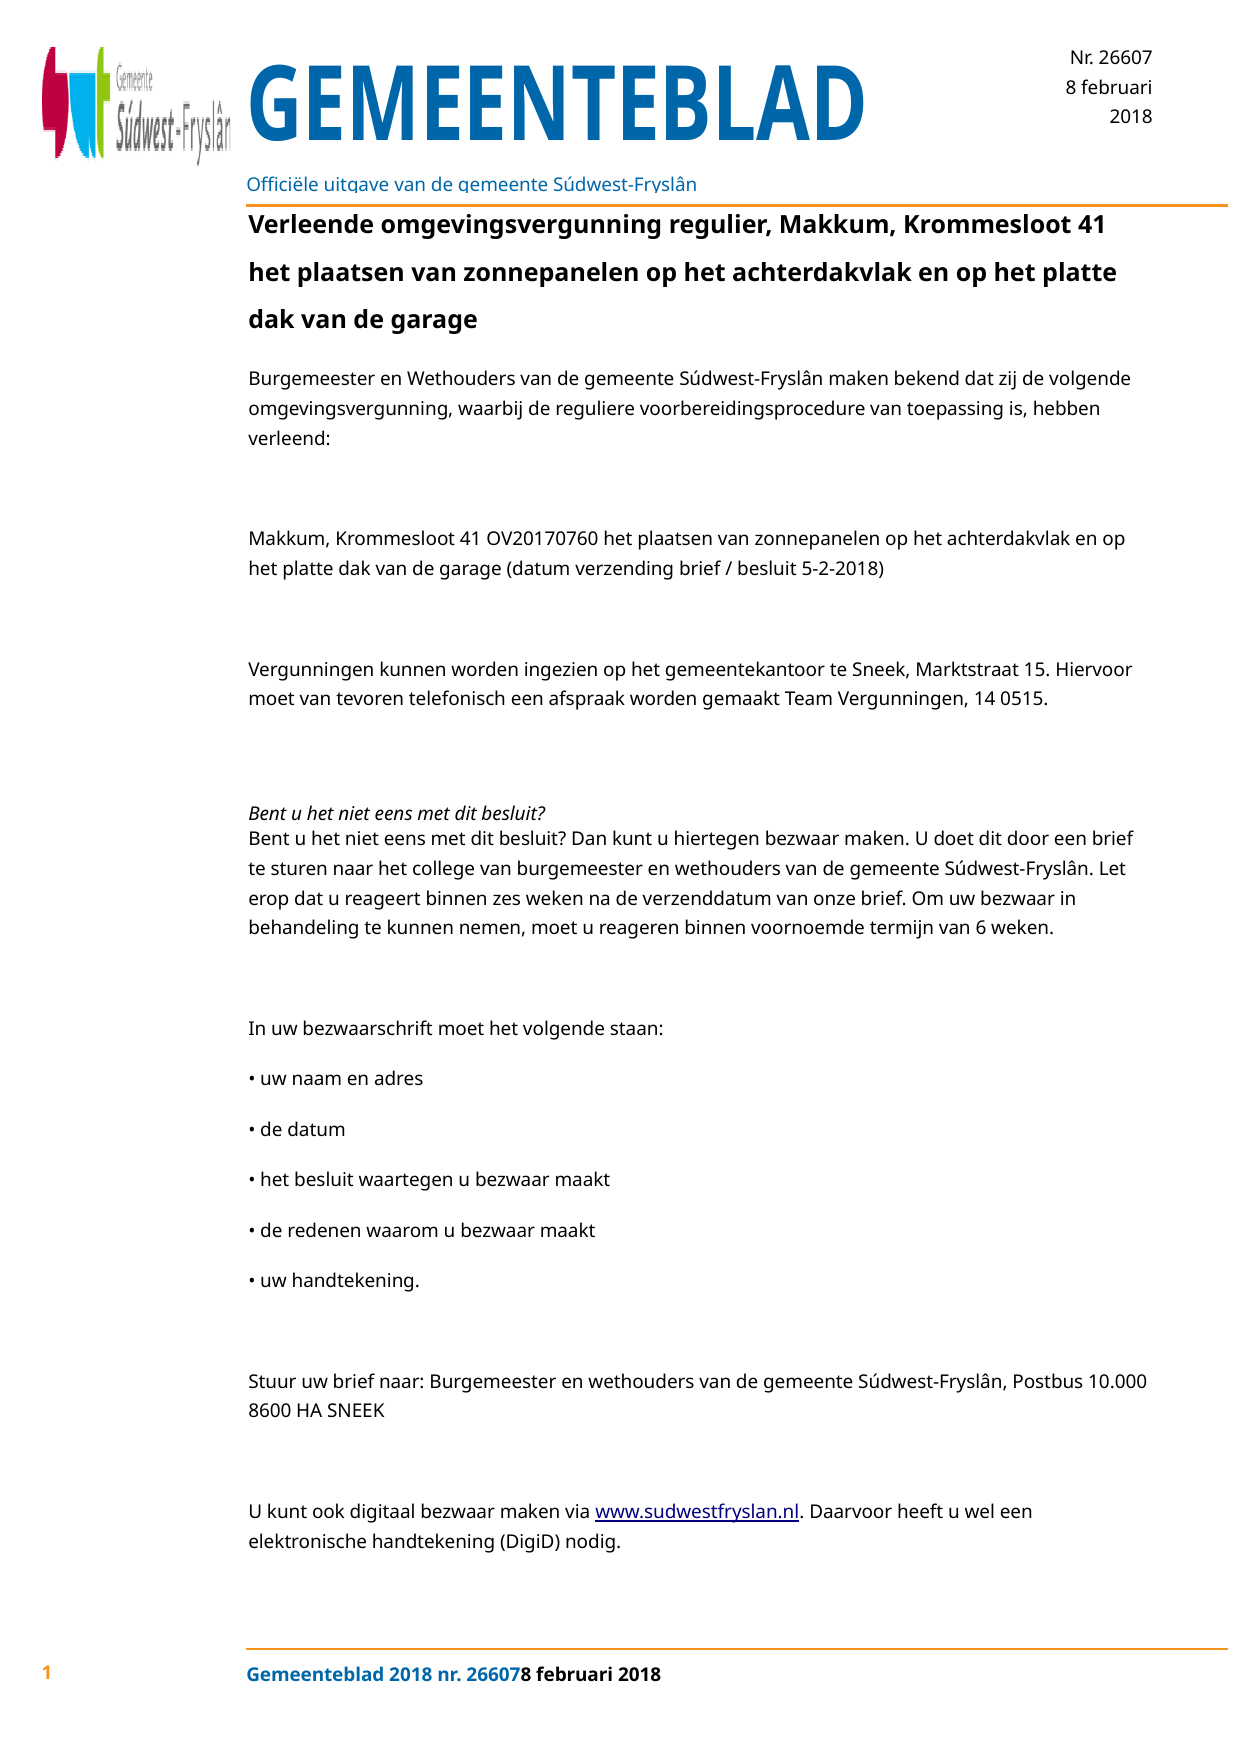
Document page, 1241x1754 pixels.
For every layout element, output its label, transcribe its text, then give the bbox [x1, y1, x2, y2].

text • de redenen waarom u bezwaar maakt [248, 1217, 1152, 1243]
text Bent u het niet eens met dit besluit? [248, 800, 1152, 826]
text • uw naam en adres [248, 1066, 1152, 1091]
text • uw handtekening. [248, 1267, 1152, 1293]
picture [41, 47, 231, 172]
text Makkum, Krommesloot 41 OV20170760 het plaatsen van zonnepanelen op het achterdakvlak en op het platte dak van de garage (datum verzending brief / besluit 5-2-2018) [248, 526, 1152, 581]
text Verleende omgevingsvergunning regulier, Makkum, Krommesloot 41 het plaatsen van zonnepanelen op het achterdakvlak en op het platte dak van de garage [248, 207, 1152, 336]
text In uw bezwaarschrift moet het volgende staan: [248, 1015, 1152, 1041]
text Bent u het niet eens met dit besluit? Dan kunt u hiertegen bezwaar maken. U doet dit door een brief te sturen naar het college van burgemeester en wethouders van de gemeente Súdwest-Fryslân. Let erop dat u reageert binnen zes weken na de verzenddatum van onze brief. Om uw bezwaar in behandeling te kunnen nemen, moet u reageren binnen voornoemde termijn van 6 weken. [248, 826, 1152, 940]
text • het besluit waartegen u bezwaar maakt [248, 1166, 1152, 1192]
text U kunt ook digitaal bezwaar maken via www.sudwestfryslan.nl. Daarvoor heeft u wel een elektronische handtekening (DigiD) nodig. [248, 1498, 1152, 1554]
text Stuur uw brief naar: Burgemeester en wethouders van de gemeente Súdwest-Fryslân, Postbus 10.000 8600 HA SNEEK [248, 1368, 1152, 1423]
text • de datum [248, 1116, 1152, 1142]
text Burgemeester en Wethouders van de gemeente Súdwest-Fryslân maken bekend dat zij de volgende omgevingsvergunning, waarbij de reguliere voorbereidingsprocedure van toepassing is, hebben verleend: [248, 366, 1152, 450]
text Vergunningen kunnen worden ingezien op het gemeentekantoor te Sneek, Marktstraat 15. Hiervoor moet van tevoren telefonisch een afspraak worden gemaakt Team Vergunningen, 14 0515. [248, 656, 1152, 711]
